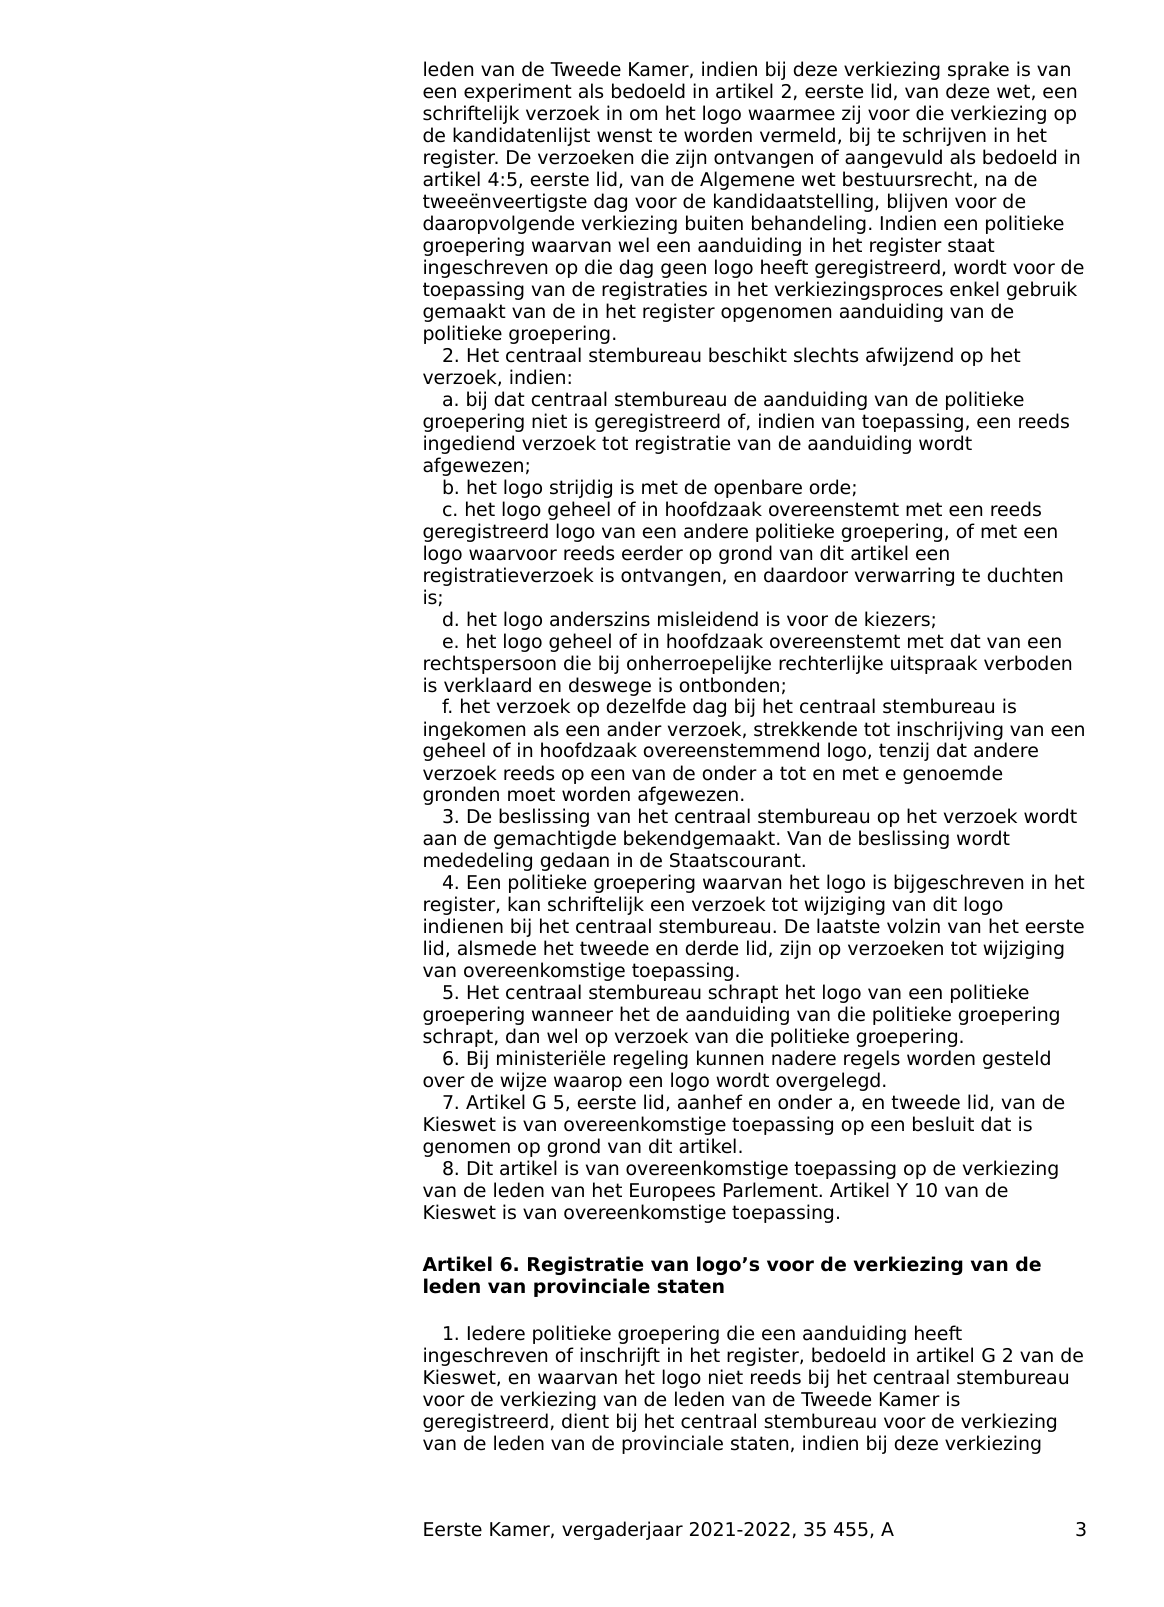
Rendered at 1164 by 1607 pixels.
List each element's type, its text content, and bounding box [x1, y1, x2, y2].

text d. het logo anderszins misleidend is voor de kiezers; [422, 608, 1087, 631]
subtitle Artikel 6. Registratie van logo’s voor de verkiezing van de leden van provinciale staten [422, 1254, 1087, 1298]
text leden van de Tweede Kamer, indien bij deze verkiezing sprake is van een experiment als bedoeld in artikel 2, eerste lid, van deze wet, een schriftelijk verzoek in om het logo waarmee zij voor die verkiezing op de kandidatenlijst wenst te worden vermeld, bij te schrijven in het register. De verzoeken die zijn ontvangen of aangevuld als bedoeld in artikel 4:5, eerste lid, van de Algemene wet bestuursrecht, na de tweeënveertigste dag voor de kandidaatstelling, blijven voor de daaropvolgende verkiezing buiten behandeling. Indien een politieke groepering waarvan wel een aanduiding in het register staat ingeschreven op die dag geen logo heeft geregistreerd, wordt voor de toepassing van de registraties in het verkiezingsproces enkel gebruik gemaakt van de in het register opgenomen aanduiding van de politieke groepering. [422, 59, 1087, 345]
text f. het verzoek op dezelfde dag bij het centraal stembureau is ingekomen als een ander verzoek, strekkende tot inschrijving van een geheel of in hoofdzaak overeenstemmend logo, tenzij dat andere verzoek reeds op een van de onder a tot en met e genoemde gronden moet worden afgewezen. [422, 696, 1087, 806]
text 7. Artikel G 5, eerste lid, aanhef en onder a, en tweede lid, van de Kieswet is van overeenkomstige toepassing op een besluit dat is genomen op grond van dit artikel. [422, 1092, 1087, 1158]
text e. het logo geheel of in hoofdzaak overeenstemt met dat van een rechtspersoon die bij onherroepelijke rechterlijke uitspraak verboden is verklaard en deswege is ontbonden; [422, 631, 1087, 696]
text b. het logo strijdig is met de openbare orde; [422, 477, 1087, 499]
text 4. Een politieke groepering waarvan het logo is bijgeschreven in het register, kan schriftelijk een verzoek tot wijziging van dit logo indienen bij het centraal stembureau. De laatste volzin van het eerste lid, alsmede het tweede en derde lid, zijn op verzoeken tot wijziging van overeenkomstige toepassing. [422, 872, 1087, 982]
text 6. Bij ministeriële regeling kunnen nadere regels worden gesteld over de wijze waarop een logo wordt overgelegd. [422, 1048, 1087, 1092]
text 8. Dit artikel is van overeenkomstige toepassing op de verkiezing van de leden van het Europees Parlement. Artikel Y 10 van de Kieswet is van overeenkomstige toepassing. [422, 1158, 1087, 1224]
text 5. Het centraal stembureau schrapt het logo van een politieke groepering wanneer het de aanduiding van die politieke groepering schrapt, dan wel op verzoek van die politieke groepering. [422, 982, 1087, 1048]
text 2. Het centraal stembureau beschikt slechts afwijzend op het verzoek, indien: [422, 345, 1087, 389]
text 1. Iedere politieke groepering die een aanduiding heeft ingeschreven of inschrijft in het register, bedoeld in artikel G 2 van de Kieswet, en waarvan het logo niet reeds bij het centraal stembureau voor de verkiezing van de leden van de Tweede Kamer is geregistreerd, dient bij het centraal stembureau voor de verkiezing van de leden van de provinciale staten, indien bij deze verkiezing [422, 1323, 1087, 1455]
text a. bij dat centraal stembureau de aanduiding van de politieke groepering niet is geregistreerd of, indien van toepassing, een reeds ingediend verzoek tot registratie van de aanduiding wordt afgewezen; [422, 389, 1087, 477]
text 3. De beslissing van het centraal stembureau op het verzoek wordt aan de gemachtigde bekendgemaakt. Van de beslissing wordt mededeling gedaan in de Staatscourant. [422, 806, 1087, 872]
text c. het logo geheel of in hoofdzaak overeenstemt met een reeds geregistreerd logo van een andere politieke groepering, of met een logo waarvoor reeds eerder op grond van dit artikel een registratieverzoek is ontvangen, en daardoor verwarring te duchten is; [422, 499, 1087, 608]
